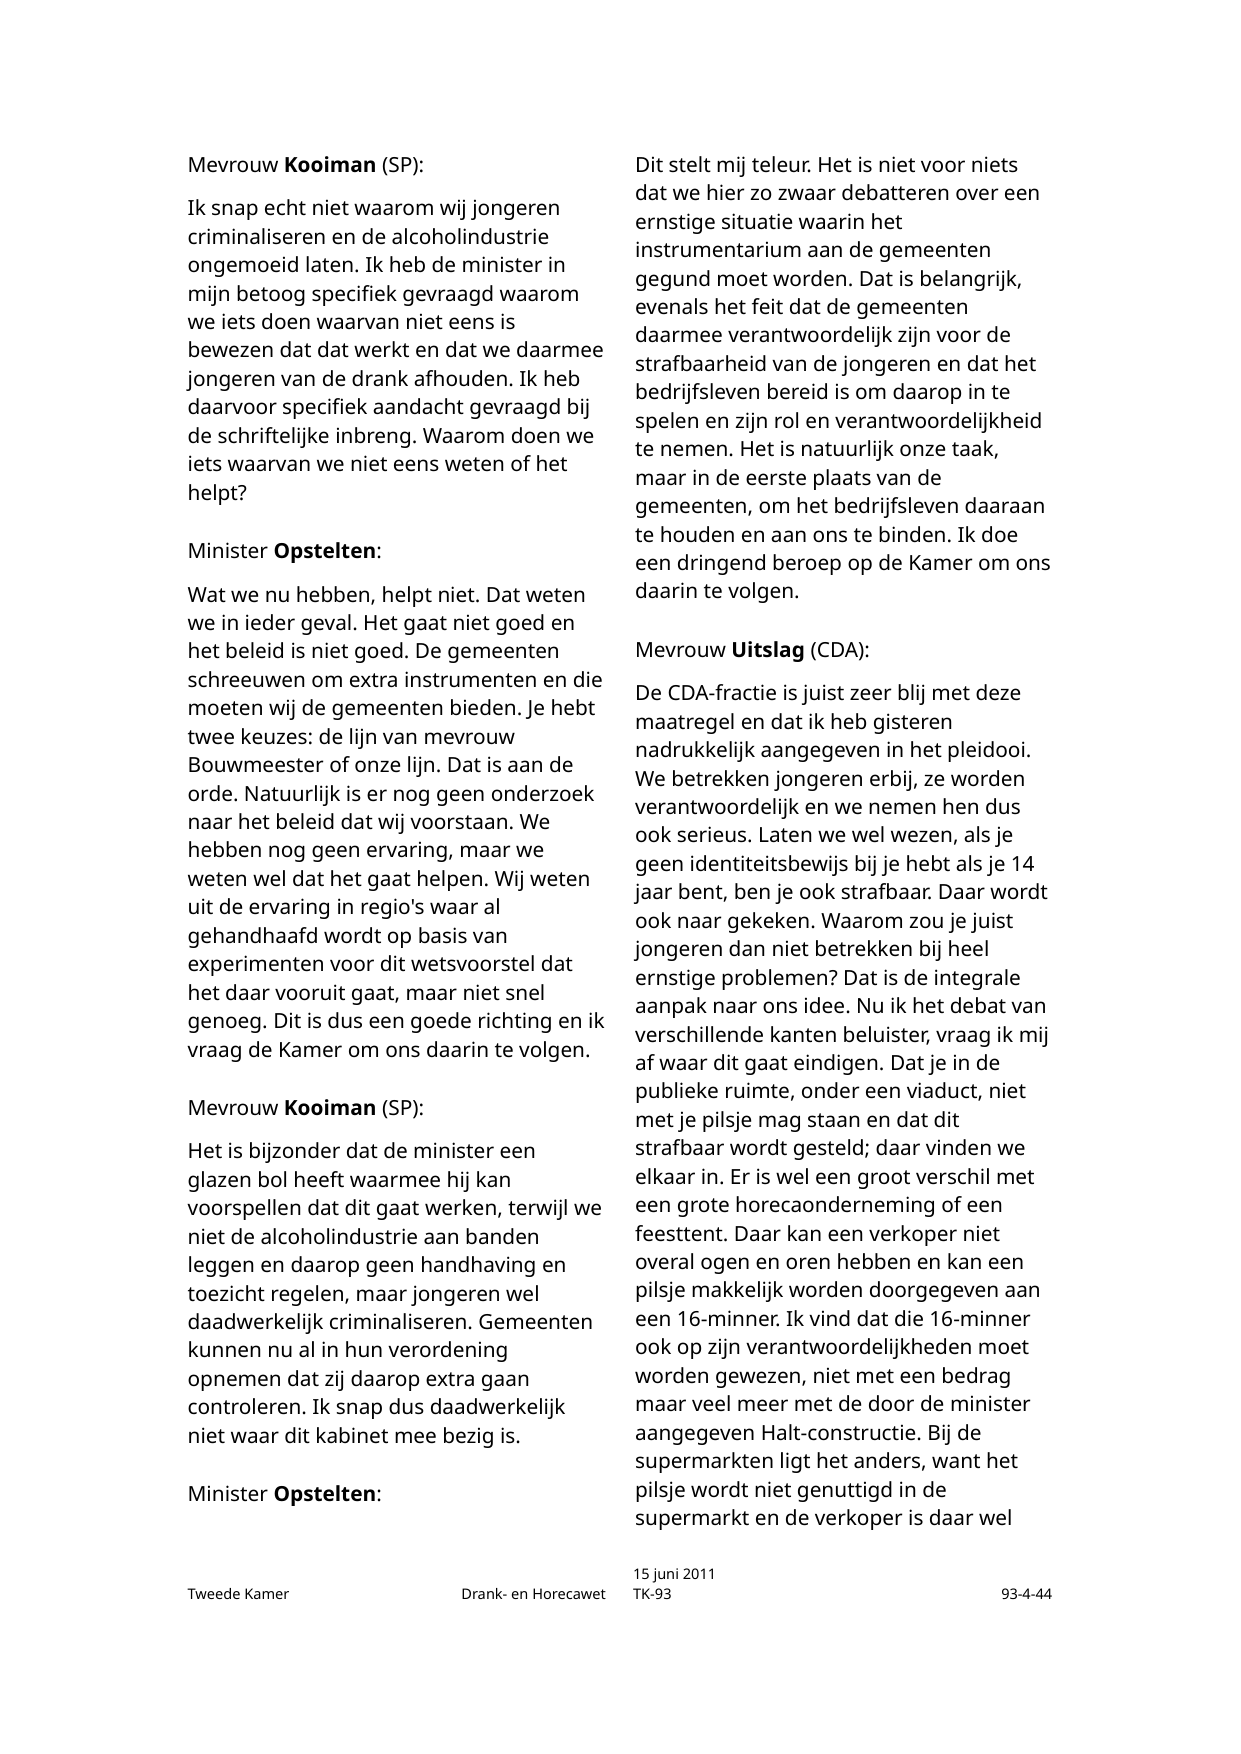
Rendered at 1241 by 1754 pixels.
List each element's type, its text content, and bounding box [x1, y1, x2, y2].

text De CDA-fractie is juist zeer blij met deze maatregel en dat ik heb gisteren nadrukkelijk aangegeven in het pleidooi. We betrekken jongeren erbij, ze worden verantwoordelijk en we nemen hen dus ook serieus. Laten we wel wezen, als je geen identiteitsbewijs bij je hebt als je 14 jaar bent, ben je ook strafbaar. Daar wordt ook naar gekeken. Waarom zou je juist jongeren dan niet betrekken bij heel ernstige problemen? Dat is de integrale aanpak naar ons idee. Nu ik het debat van verschillende kanten beluister, vraag ik mij af waar dit gaat eindigen. Dat je in de publieke ruimte, onder een viaduct, niet met je pilsje mag staan en dat dit strafbaar wordt gesteld; daar vinden we elkaar in. Er is wel een groot verschil met een grote horecaonderneming of een feesttent. Daar kan een verkoper niet overal ogen en oren hebben en kan een pilsje makkelijk worden doorgegeven aan een 16-minner. Ik vind dat die 16-minner ook op zijn verantwoordelijkheden moet worden gewezen, niet met een bedrag maar veel meer met de door de minister aangegeven Halt-constructie. Bij de supermarkten ligt het anders, want het pilsje wordt niet genuttigd in de supermarkt en de verkoper is daar wel [635, 678, 1053, 1532]
text Het is bijzonder dat de minister een glazen bol heeft waarmee hij kan voorspellen dat dit gaat werken, terwijl we niet de alcoholindustrie aan banden leggen en daarop geen handhaving en toezicht regelen, maar jongeren wel daadwerkelijk criminaliseren. Gemeenten kunnen nu al in hun verordening opnemen dat zij daarop extra gaan controleren. Ik snap dus daadwerkelijk niet waar dit kabinet mee bezig is. [187, 1137, 605, 1449]
text Mevrouw Kooiman (SP): [187, 150, 605, 178]
text Minister Opstelten: [187, 1479, 605, 1508]
text Ik snap echt niet waarom wij jongeren criminaliseren en de alcoholindustrie ongemoeid laten. Ik heb de minister in mijn betoog specifiek gevraagd waarom we iets doen waarvan niet eens is bewezen dat dat werkt en dat we daarmee jongeren van de drank afhouden. Ik heb daarvoor specifiek aandacht gevraagd bij de schriftelijke inbreng. Waarom doen we iets waarvan we niet eens weten of het helpt? [187, 193, 605, 506]
text Dit stelt mij teleur. Het is niet voor niets dat we hier zo zwaar debatteren over een ernstige situatie waarin het instrumentarium aan de gemeenten gegund moet worden. Dat is belangrijk, evenals het feit dat de gemeenten daarmee verantwoordelijk zijn voor de strafbaarheid van de jongeren en dat het bedrijfsleven bereid is om daarop in te spelen en zijn rol en verantwoordelijkheid te nemen. Het is natuurlijk onze taak, maar in de eerste plaats van de gemeenten, om het bedrijfsleven daaraan te houden en aan ons te binden. Ik doe een dringend beroep op de Kamer om ons daarin te volgen. [635, 150, 1053, 605]
text Wat we nu hebben, helpt niet. Dat weten we in ieder geval. Het gaat niet goed en het beleid is niet goed. De gemeenten schreeuwen om extra instrumenten en die moeten wij de gemeenten bieden. Je hebt twee keuzes: de lijn van mevrouw Bouwmeester of onze lijn. Dat is aan de orde. Natuurlijk is er nog geen onderzoek naar het beleid dat wij voorstaan. We hebben nog geen ervaring, maar we weten wel dat het gaat helpen. Wij weten uit de ervaring in regio's waar al gehandhaafd wordt op basis van experimenten voor dit wetsvoorstel dat het daar vooruit gaat, maar niet snel genoeg. Dit is dus een goede richting en ik vraag de Kamer om ons daarin te volgen. [187, 580, 605, 1063]
text Mevrouw Uitslag (CDA): [635, 635, 1053, 663]
text Mevrouw Kooiman (SP): [187, 1093, 605, 1122]
text Minister Opstelten: [187, 536, 605, 565]
